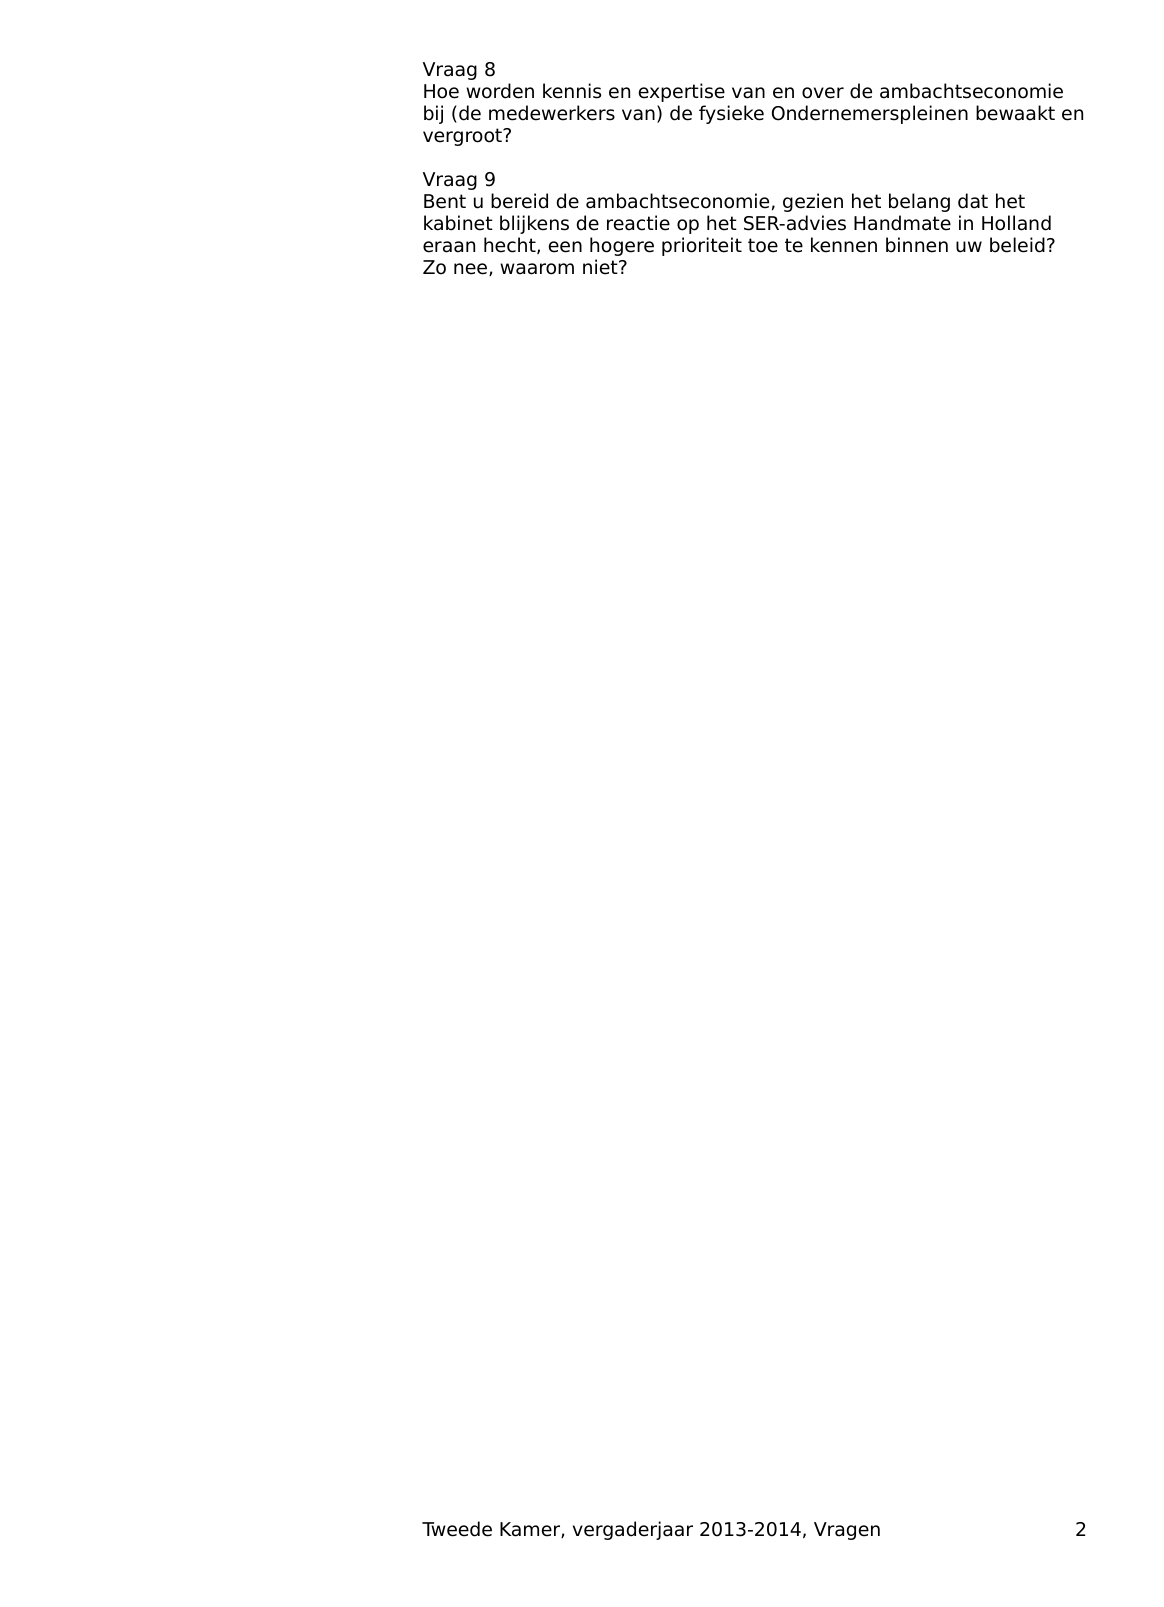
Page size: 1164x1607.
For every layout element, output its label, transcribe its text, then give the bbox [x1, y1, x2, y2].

text Hoe worden kennis en expertise van en over de ambachtseconomie bij (de medewerkers van) de fysieke Ondernemerspleinen bewaakt en vergroot? [422, 81, 1087, 147]
text Vraag 8 [422, 59, 1087, 81]
text Bent u bereid de ambachtseconomie, gezien het belang dat het kabinet blijkens de reactie op het SER-advies Handmate in Holland eraan hecht, een hogere prioriteit toe te kennen binnen uw beleid? Zo nee, waarom niet? [422, 191, 1087, 279]
text Vraag 9 [422, 169, 1087, 191]
